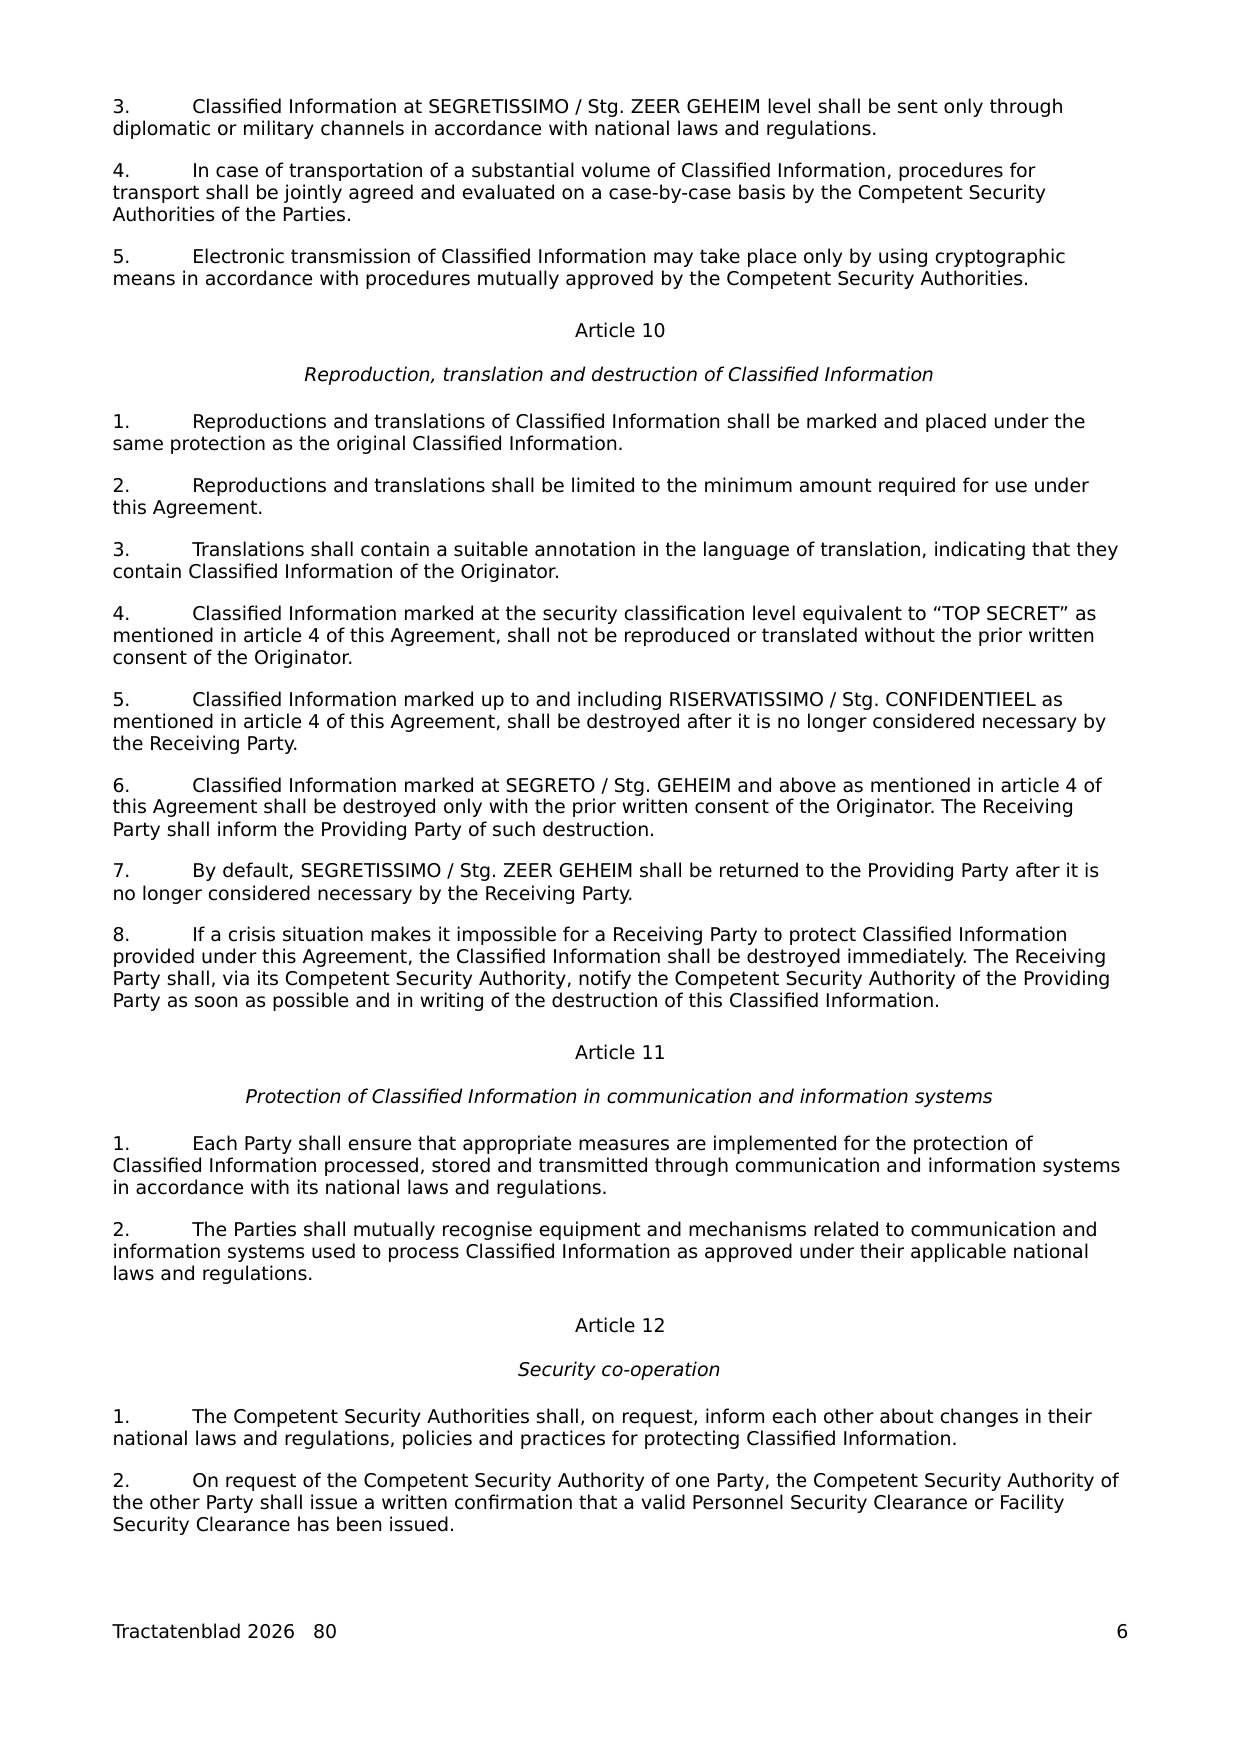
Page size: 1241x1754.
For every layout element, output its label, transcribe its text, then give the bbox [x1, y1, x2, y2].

text 7. By default, SEGRETISSIMO / Stg. ZEER GEHEIM shall be returned to the Providing Party after it is no longer considered necessary by the Receiving Party. [112, 860, 1128, 904]
text 4. Classified Information marked at the security classification level equivalent to “TOP SECRET” as mentioned in article 4 of this Agreement, shall not be reproduced or translated without the prior written consent of the Originator. [112, 603, 1128, 668]
text 4. In case of transportation of a substantial volume of Classified Information, procedures for transport shall be jointly agreed and evaluated on a case-by-case basis by the Competent Security Authorities of the Parties. [112, 160, 1128, 226]
text 1. Reproductions and translations of Classified Information shall be marked and placed under the same protection as the original Classified Information. [112, 411, 1128, 455]
text 3. Translations shall contain a suitable annotation in the language of translation, indicating that they contain Classified Information of the Originator. [112, 539, 1128, 583]
text 2. The Parties shall mutually recognise equipment and mechanisms related to communication and information systems used to process Classified Information as approved under their applicable national laws and regulations. [112, 1219, 1128, 1285]
text 1. The Competent Security Authorities shall, on request, inform each other about changes in their national laws and regulations, policies and practices for protecting Classified Information. [112, 1406, 1128, 1450]
text 5. Electronic transmission of Classified Information may take place only by using cryptographic means in accordance with procedures mutually approved by the Competent Security Authorities. [112, 246, 1128, 290]
text 1. Each Party shall ensure that appropriate measures are implemented for the protection of Classified Information processed, stored and transmitted through communication and information systems in accordance with its national laws and regulations. [112, 1133, 1128, 1199]
text 3. Classified Information at SEGRETISSIMO / Stg. ZEER GEHEIM level shall be sent only through diplomatic or military channels in accordance with national laws and regulations. [112, 96, 1128, 140]
text 5. Classified Information marked up to and including RISERVATISSIMO / Stg. CONFIDENTIEEL as mentioned in article 4 of this Agreement, shall be destroyed after it is no longer considered necessary by the Receiving Party. [112, 688, 1128, 754]
subtitle Article 12 Security co-operation [112, 1315, 1128, 1381]
subtitle Article 10 Reproduction, translation and destruction of Classified Information [112, 320, 1128, 386]
text 8. If a crisis situation makes it impossible for a Receiving Party to protect Classified Information provided under this Agreement, the Classified Information shall be destroyed immediately. The Receiving Party shall, via its Competent Security Authority, notify the Competent Security Authority of the Providing Party as soon as possible and in writing of the destruction of this Classified Information. [112, 924, 1128, 1012]
text 2. On request of the Competent Security Authority of one Party, the Competent Security Authority of the other Party shall issue a written confirmation that a valid Personnel Security Clearance or Facility Security Clearance has been issued. [112, 1470, 1128, 1536]
text 6. Classified Information marked at SEGRETO / Stg. GEHEIM and above as mentioned in article 4 of this Agreement shall be destroyed only with the prior written consent of the Originator. The Receiving Party shall inform the Providing Party of such destruction. [112, 774, 1128, 840]
subtitle Article 11 Protection of Classified Information in communication and information systems [112, 1042, 1128, 1108]
text 2. Reproductions and translations shall be limited to the minimum amount required for use under this Agreement. [112, 475, 1128, 519]
